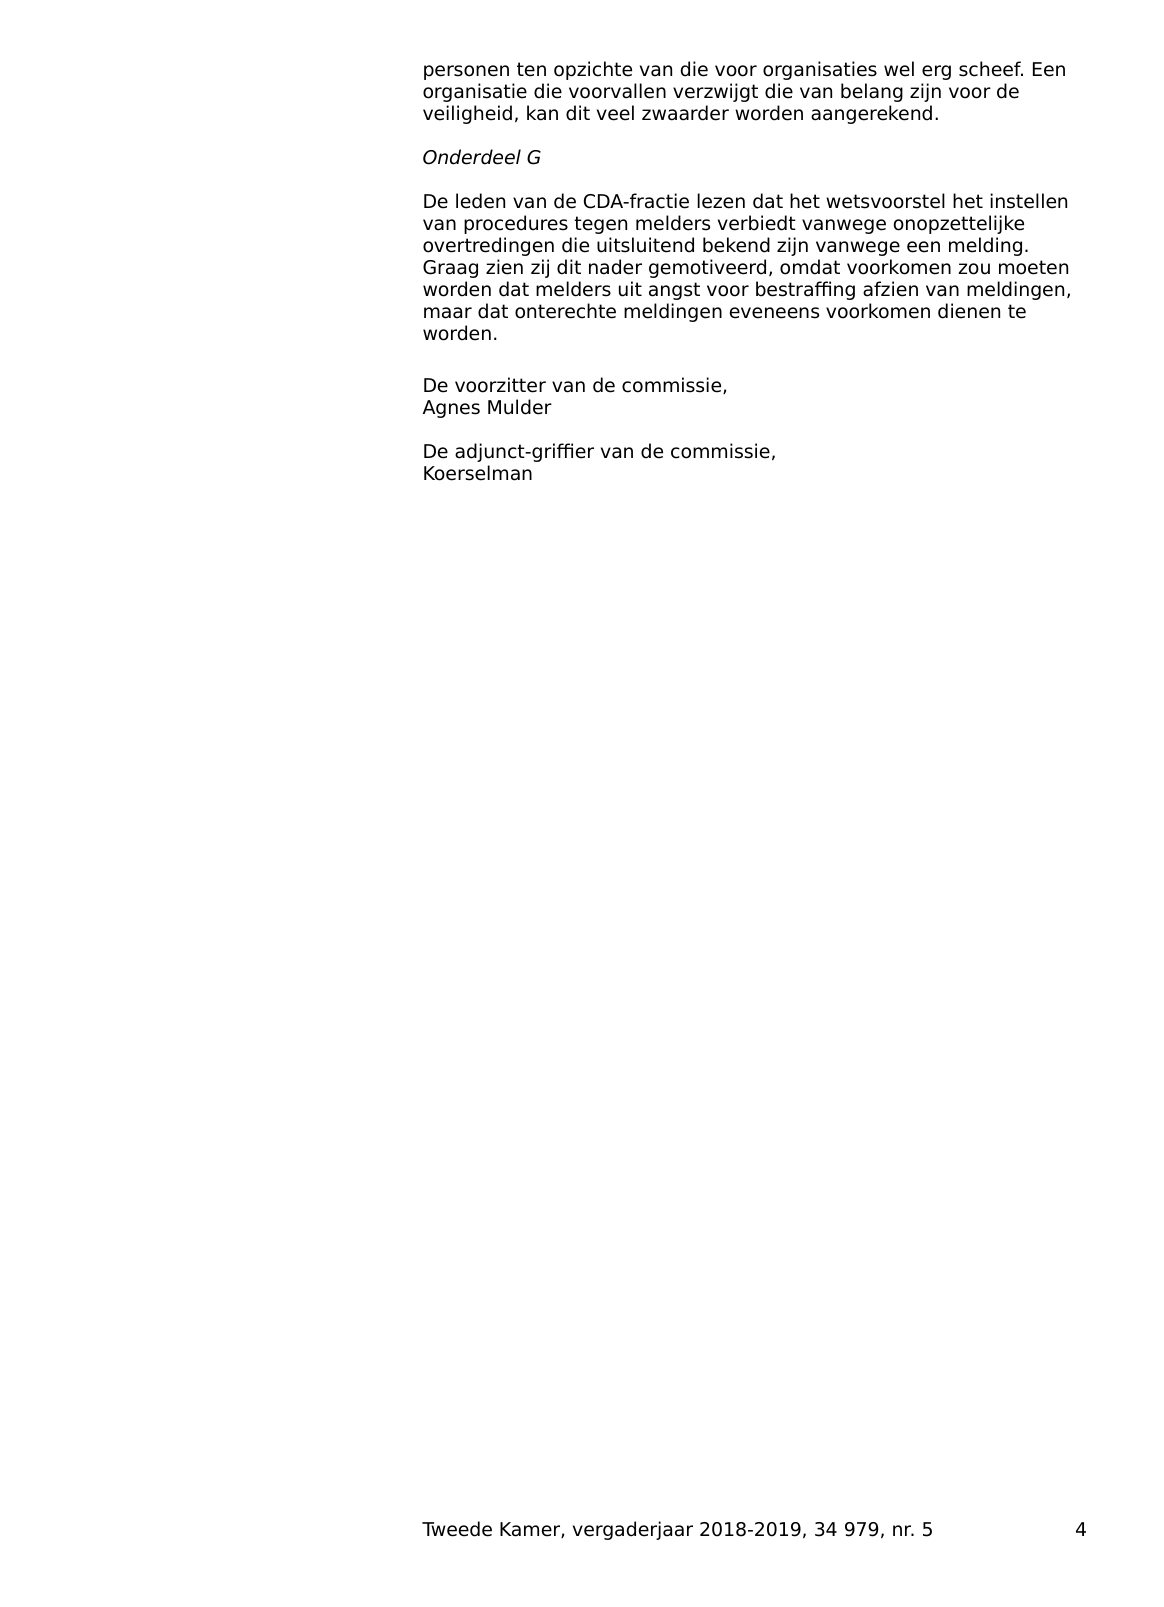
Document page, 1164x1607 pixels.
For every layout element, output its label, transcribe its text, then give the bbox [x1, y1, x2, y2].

text personen ten opzichte van die voor organisaties wel erg scheef. Een organisatie die voorvallen verzwijgt die van belang zijn voor de veiligheid, kan dit veel zwaarder worden aangerekend. [422, 59, 1087, 125]
text De leden van de CDA-fractie lezen dat het wetsvoorstel het instellen van procedures tegen melders verbiedt vanwege onopzettelijke overtredingen die uitsluitend bekend zijn vanwege een melding. Graag zien zij dit nader gemotiveerd, omdat voorkomen zou moeten worden dat melders uit angst voor bestraffing afzien van meldingen, maar dat onterechte meldingen eveneens voorkomen dienen te worden. [422, 191, 1087, 345]
text De adjunct-griffier van de commissie, Koerselman [422, 441, 1087, 485]
subtitle Onderdeel G [422, 147, 1087, 169]
text De voorzitter van de commissie, Agnes Mulder [422, 375, 1087, 419]
